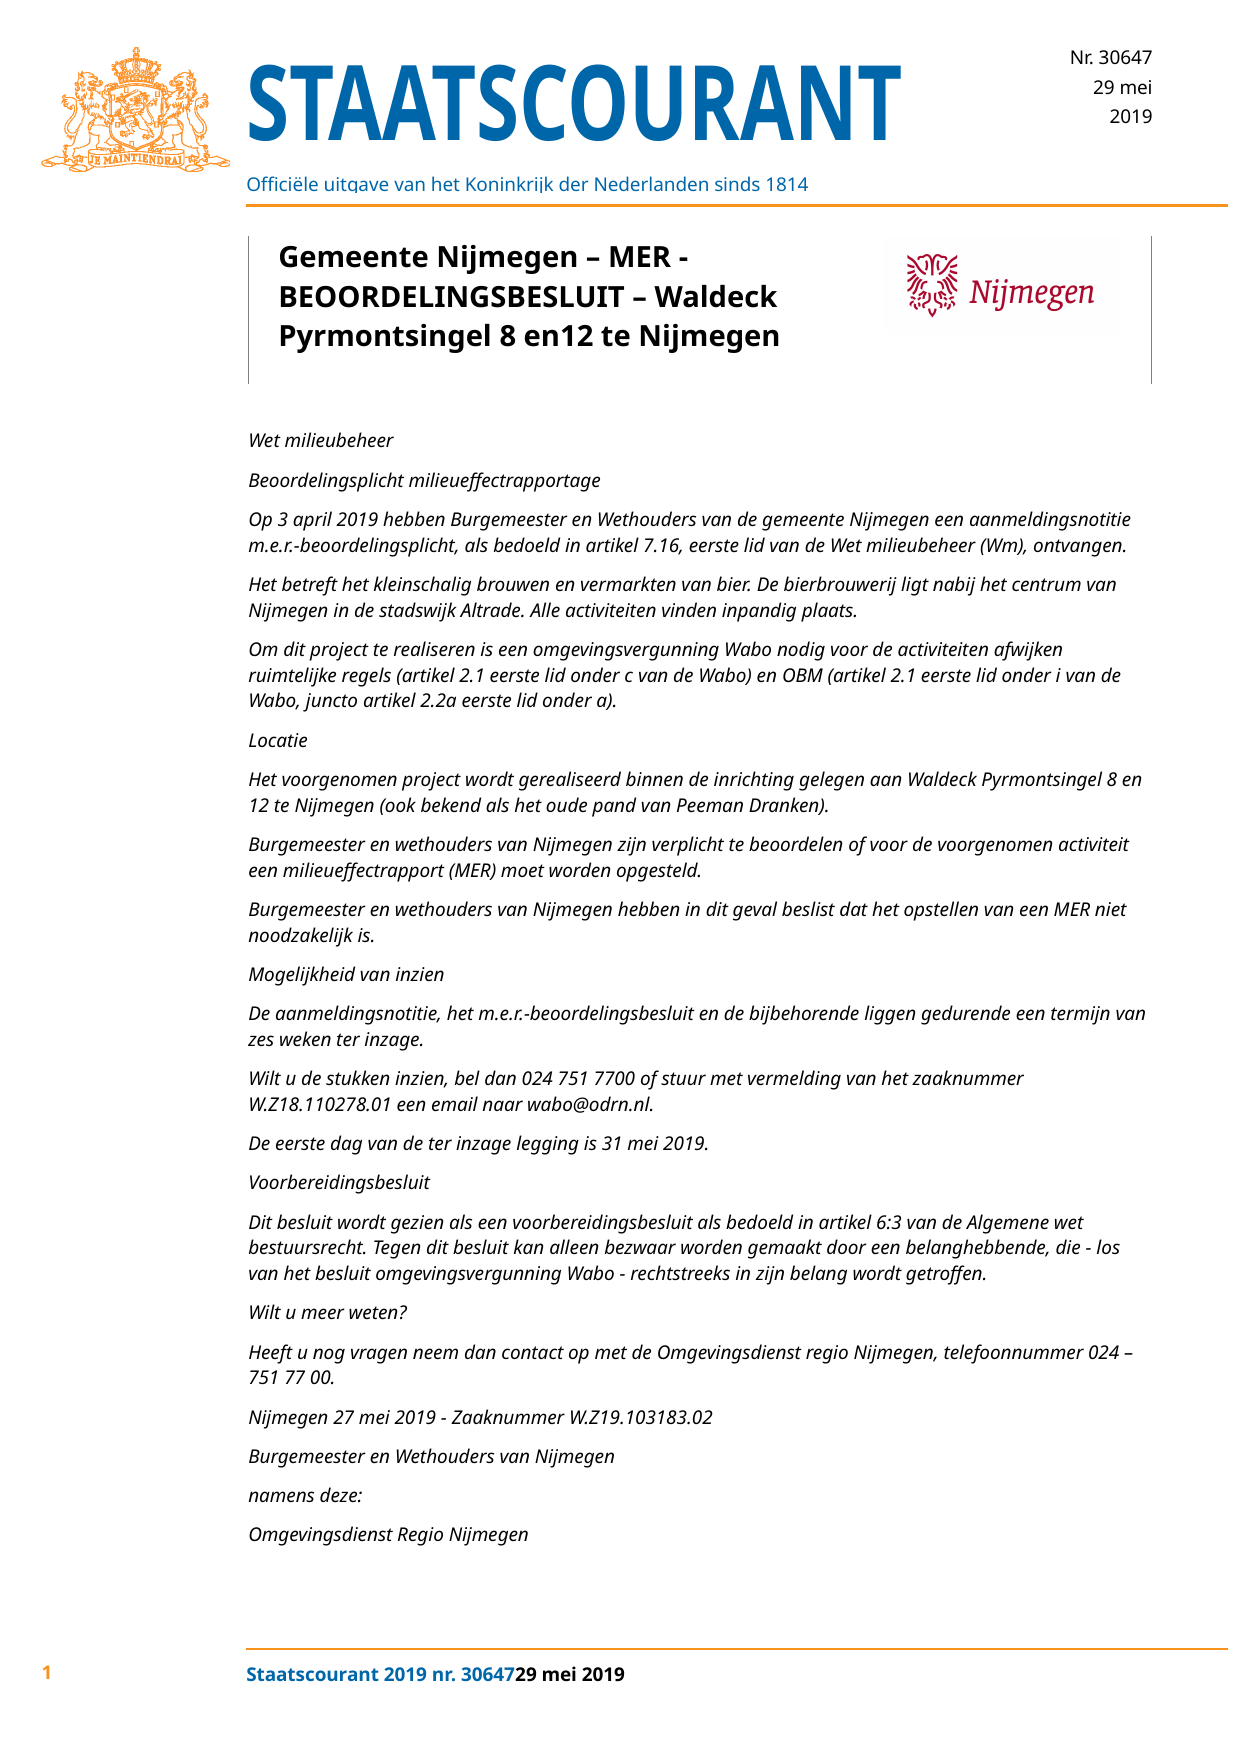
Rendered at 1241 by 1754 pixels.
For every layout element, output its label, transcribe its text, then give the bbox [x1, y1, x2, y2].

text Het betreft het kleinschalig brouwen en vermarkten van bier. De bierbrouwerij ligt nabij het centrum van Nijmegen in de stadswijk Altrade. Alle activiteiten vinden inpandig plaats. [248, 571, 1152, 622]
text Beoordelingsplicht milieueffectrapportage [248, 467, 1152, 492]
table_header [850, 236, 1151, 384]
text Mogelijkheid van inzien [248, 961, 1152, 987]
text namens deze: [248, 1482, 1152, 1508]
text Het voorgenomen project wordt gerealiseerd binnen de inrichting gelegen aan Waldeck Pyrmontsingel 8 en 12 te Nijmegen (ook bekend als het oude pand van Peeman Dranken). [248, 766, 1152, 817]
table_header Gemeente Nijmegen – MER -BEOORDELINGSBESLUIT – Waldeck Pyrmontsingel 8 en12 te Nijmegen [249, 236, 850, 384]
text Op 3 april 2019 hebben Burgemeester en Wethouders van de gemeente Nijmegen een aanmeldingsnotitie m.e.r.-beoordelingsplicht, als bedoeld in artikel 7.16, eerste lid van de Wet milieubeheer (Wm), ontvangen. [248, 506, 1152, 557]
text Om dit project te realiseren is een omgevingsvergunning Wabo nodig voor de activiteiten afwijken ruimtelijke regels (artikel 2.1 eerste lid onder c van de Wabo) en OBM (artikel 2.1 eerste lid onder i van de Wabo, juncto artikel 2.2a eerste lid onder a). [248, 636, 1152, 713]
picture [41, 47, 231, 172]
text Burgemeester en Wethouders van Nijmegen [248, 1443, 1152, 1469]
text Heeft u nog vragen neem dan contact op met de Omgevingsdienst regio Nijmegen, telefoonnummer 024 – 751 77 00. [248, 1339, 1152, 1390]
text Dit besluit wordt gezien als een voorbereidingsbesluit als bedoeld in artikel 6:3 van de Algemene wet bestuursrecht. Tegen dit besluit kan alleen bezwaar worden gemaakt door een belanghebbende, die - los van het besluit omgevingsvergunning Wabo - rechtstreeks in zijn belang wordt getroffen. [248, 1209, 1152, 1286]
text Nijmegen 27 mei 2019 - Zaaknummer W.Z19.103183.02 [248, 1404, 1152, 1429]
text Burgemeester en wethouders van Nijmegen hebben in dit geval beslist dat het opstellen van een MER niet noodzakelijk is. [248, 896, 1152, 947]
text De eerste dag van de ter inzage legging is 31 mei 2019. [248, 1130, 1152, 1156]
text Burgemeester en wethouders van Nijmegen zijn verplicht te beoordelen of voor de voorgenomen activiteit een milieueffectrapport (MER) moet worden opgesteld. [248, 831, 1152, 882]
text Locatie [248, 727, 1152, 752]
text Wilt u de stukken inzien, bel dan 024 751 7700 of stuur met vermelding van het zaaknummer W.Z18.110278.01 een email naar wabo@odrn.nl. [248, 1065, 1152, 1117]
text Wilt u meer weten? [248, 1299, 1152, 1325]
picture [882, 236, 1119, 334]
text Wet milieubeheer [248, 427, 1152, 453]
text Voorbereidingsbesluit [248, 1169, 1152, 1195]
text Omgevingsdienst Regio Nijmegen [248, 1522, 1152, 1547]
text De aanmeldingsnotitie, het m.e.r.-beoordelingsbesluit en de bijbehorende liggen gedurende een termijn van zes weken ter inzage. [248, 1000, 1152, 1052]
